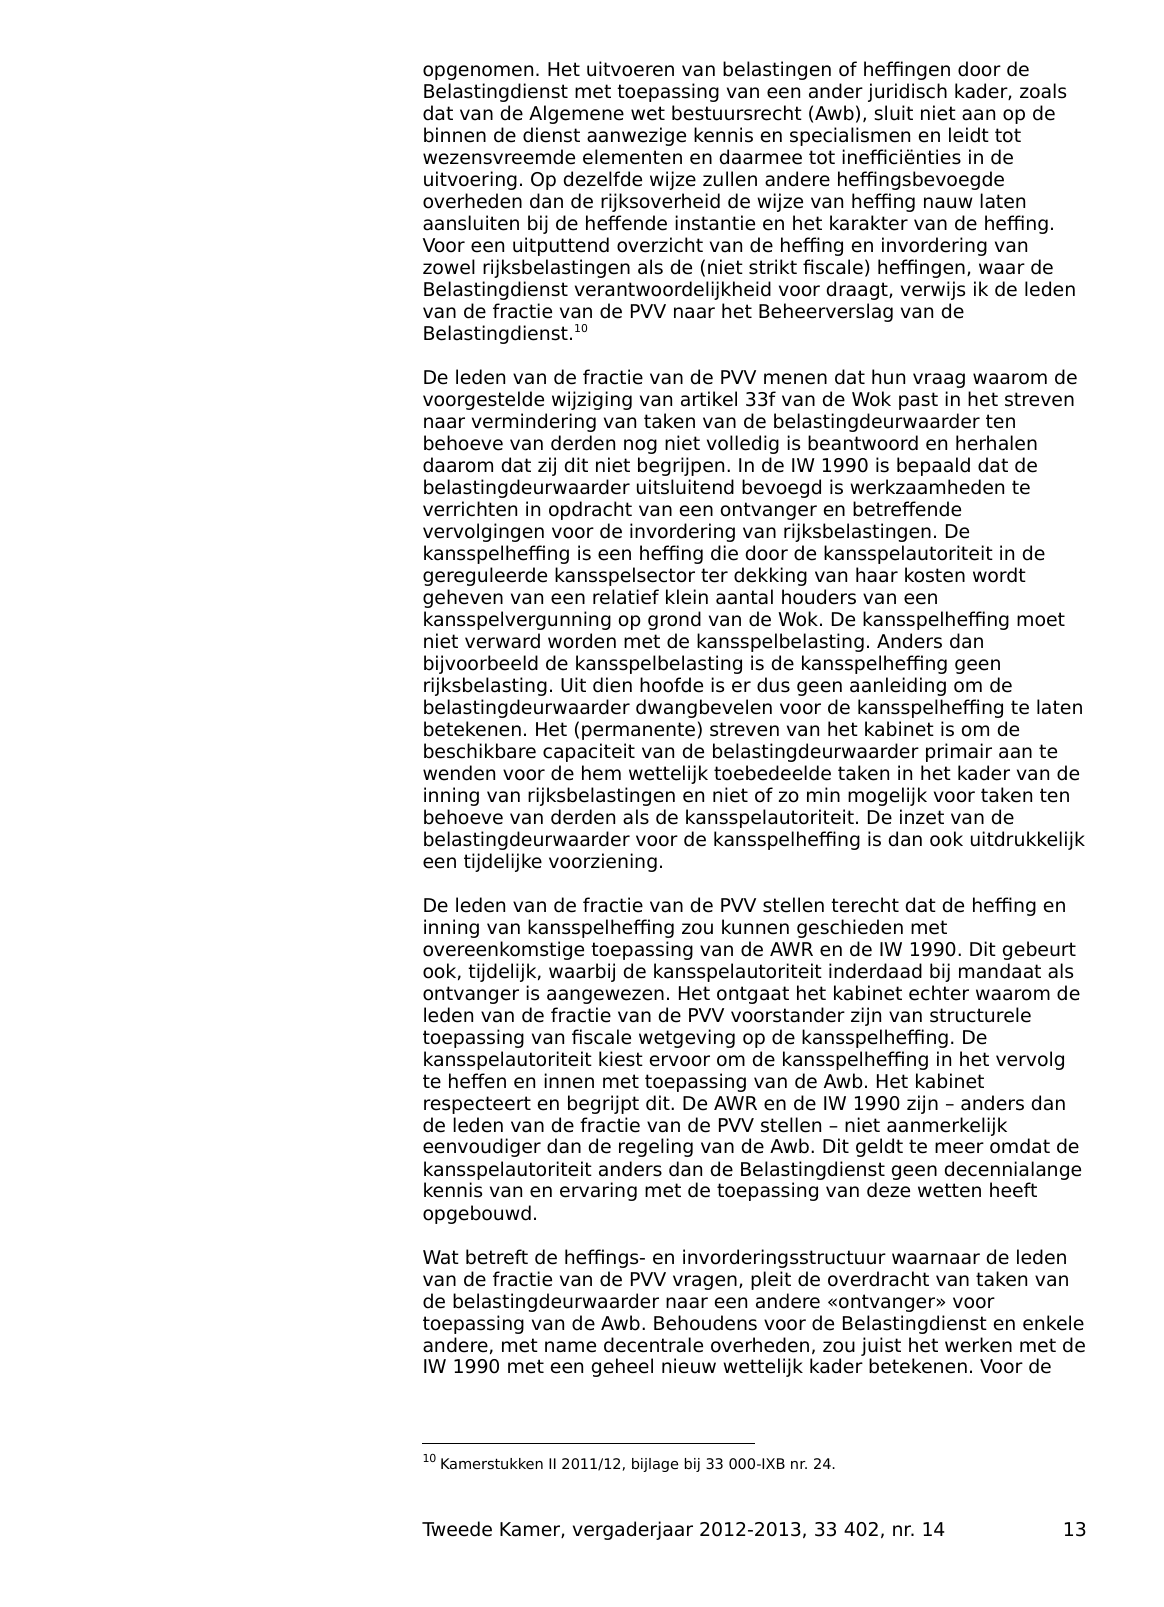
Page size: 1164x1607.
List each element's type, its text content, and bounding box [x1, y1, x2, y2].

text Wat betreft de heffings- en invorderingsstructuur waarnaar de leden van de fractie van de PVV vragen, pleit de overdracht van taken van de belastingdeurwaarder naar een andere «ontvanger» voor toepassing van de Awb. Behoudens voor de Belastingdienst en enkele andere, met name decentrale overheden, zou juist het werken met de IW 1990 met een geheel nieuw wettelijk kader betekenen. Voor de [422, 1247, 1087, 1378]
text opgenomen. Het uitvoeren van belastingen of heffingen door de Belastingdienst met toepassing van een ander juridisch kader, zoals dat van de Algemene wet bestuursrecht (Awb), sluit niet aan op de binnen de dienst aanwezige kennis en specialismen en leidt tot wezensvreemde elementen en daarmee tot inefficiënties in de uitvoering. Op dezelfde wijze zullen andere heffingsbevoegde overheden dan de rijksoverheid de wijze van heffing nauw laten aansluiten bij de heffende instantie en het karakter van de heffing. Voor een uitputtend overzicht van de heffing en invordering van zowel rijksbelastingen als de (niet strikt fiscale) heffingen, waar de Belastingdienst verantwoordelijkheid voor draagt, verwijs ik de leden van de fractie van de PVV naar het Beheerverslag van de Belastingdienst. [422, 59, 1087, 345]
text De leden van de fractie van de PVV menen dat hun vraag waarom de voorgestelde wijziging van artikel 33f van de Wok past in het streven naar vermindering van taken van de belastingdeurwaarder ten behoeve van derden nog niet volledig is beantwoord en herhalen daarom dat zij dit niet begrijpen. In de IW 1990 is bepaald dat de belastingdeurwaarder uitsluitend bevoegd is werkzaamheden te verrichten in opdracht van een ontvanger en betreffende vervolgingen voor de invordering van rijksbelastingen. De kansspelheffing is een heffing die door de kansspelautoriteit in de gereguleerde kansspelsector ter dekking van haar kosten wordt geheven van een relatief klein aantal houders van een kansspelvergunning op grond van de Wok. De kansspelheffing moet niet verward worden met de kansspelbelasting. Anders dan bijvoorbeeld de kansspelbelasting is de kansspelheffing geen rijksbelasting. Uit dien hoofde is er dus geen aanleiding om de belastingdeurwaarder dwangbevelen voor de kansspelheffing te laten betekenen. Het (permanente) streven van het kabinet is om de beschikbare capaciteit van de belastingdeurwaarder primair aan te wenden voor de hem wettelijk toebedeelde taken in het kader van de inning van rijksbelastingen en niet of zo min mogelijk voor taken ten behoeve van derden als de kansspelautoriteit. De inzet van de belastingdeurwaarder voor de kansspelheffing is dan ook uitdrukkelijk een tijdelijke voorziening. [422, 367, 1087, 872]
text De leden van de fractie van de PVV stellen terecht dat de heffing en inning van kansspelheffing zou kunnen geschieden met overeenkomstige toepassing van de AWR en de IW 1990. Dit gebeurt ook, tijdelijk, waarbij de kansspelautoriteit inderdaad bij mandaat als ontvanger is aangewezen. Het ontgaat het kabinet echter waarom de leden van de fractie van de PVV voorstander zijn van structurele toepassing van fiscale wetgeving op de kansspelheffing. De kansspelautoriteit kiest ervoor om de kansspelheffing in het vervolg te heffen en innen met toepassing van de Awb. Het kabinet respecteert en begrijpt dit. De AWR en de IW 1990 zijn – anders dan de leden van de fractie van de PVV stellen – niet aanmerkelijk eenvoudiger dan de regeling van de Awb. Dit geldt te meer omdat de kansspelautoriteit anders dan de Belastingdienst geen decennialange kennis van en ervaring met de toepassing van deze wetten heeft opgebouwd. [422, 895, 1087, 1224]
text Kamerstukken II 2011/12, bijlage bij 33 000-IXB nr. 24. [422, 1452, 1087, 1474]
